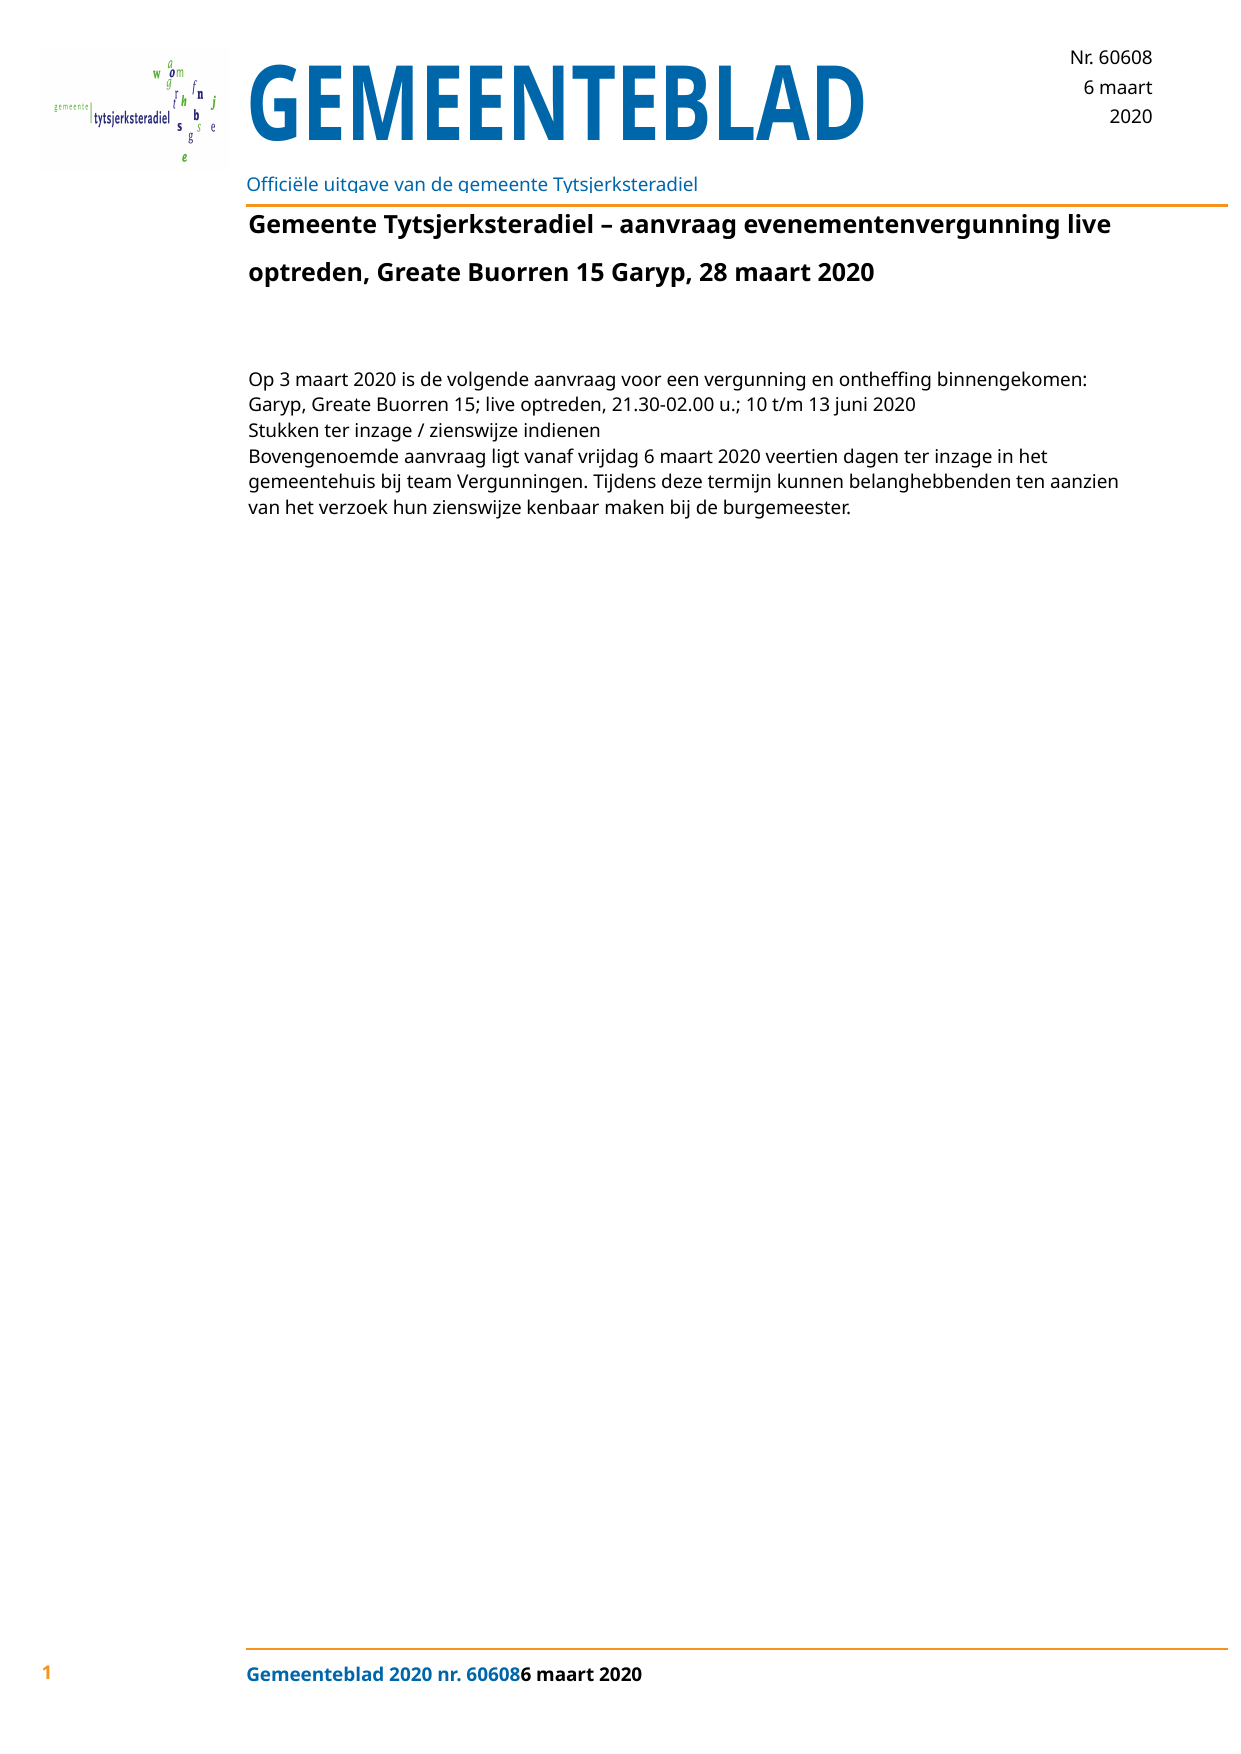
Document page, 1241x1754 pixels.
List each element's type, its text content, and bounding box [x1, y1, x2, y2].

picture [41, 47, 231, 172]
text Gemeente Tytsjerksteradiel – aanvraag evenementenvergunning live optreden, Greate Buorren 15 Garyp, 28 maart 2020 [248, 207, 1152, 288]
text Stukken ter inzage / zienswijze indienen [248, 417, 1152, 443]
text Garyp, Greate Buorren 15; live optreden, 21.30-02.00 u.; 10 t/m 13 juni 2020 [248, 391, 1152, 417]
text Op 3 maart 2020 is de volgende aanvraag voor een vergunning en ontheffing binnengekomen: [248, 366, 1152, 391]
text Bovengenoemde aanvraag ligt vanaf vrijdag 6 maart 2020 veertien dagen ter inzage in het gemeentehuis bij team Vergunningen. Tijdens deze termijn kunnen belanghebbenden ten aanzien van het verzoek hun zienswijze kenbaar maken bij de burgemeester. [248, 443, 1152, 520]
